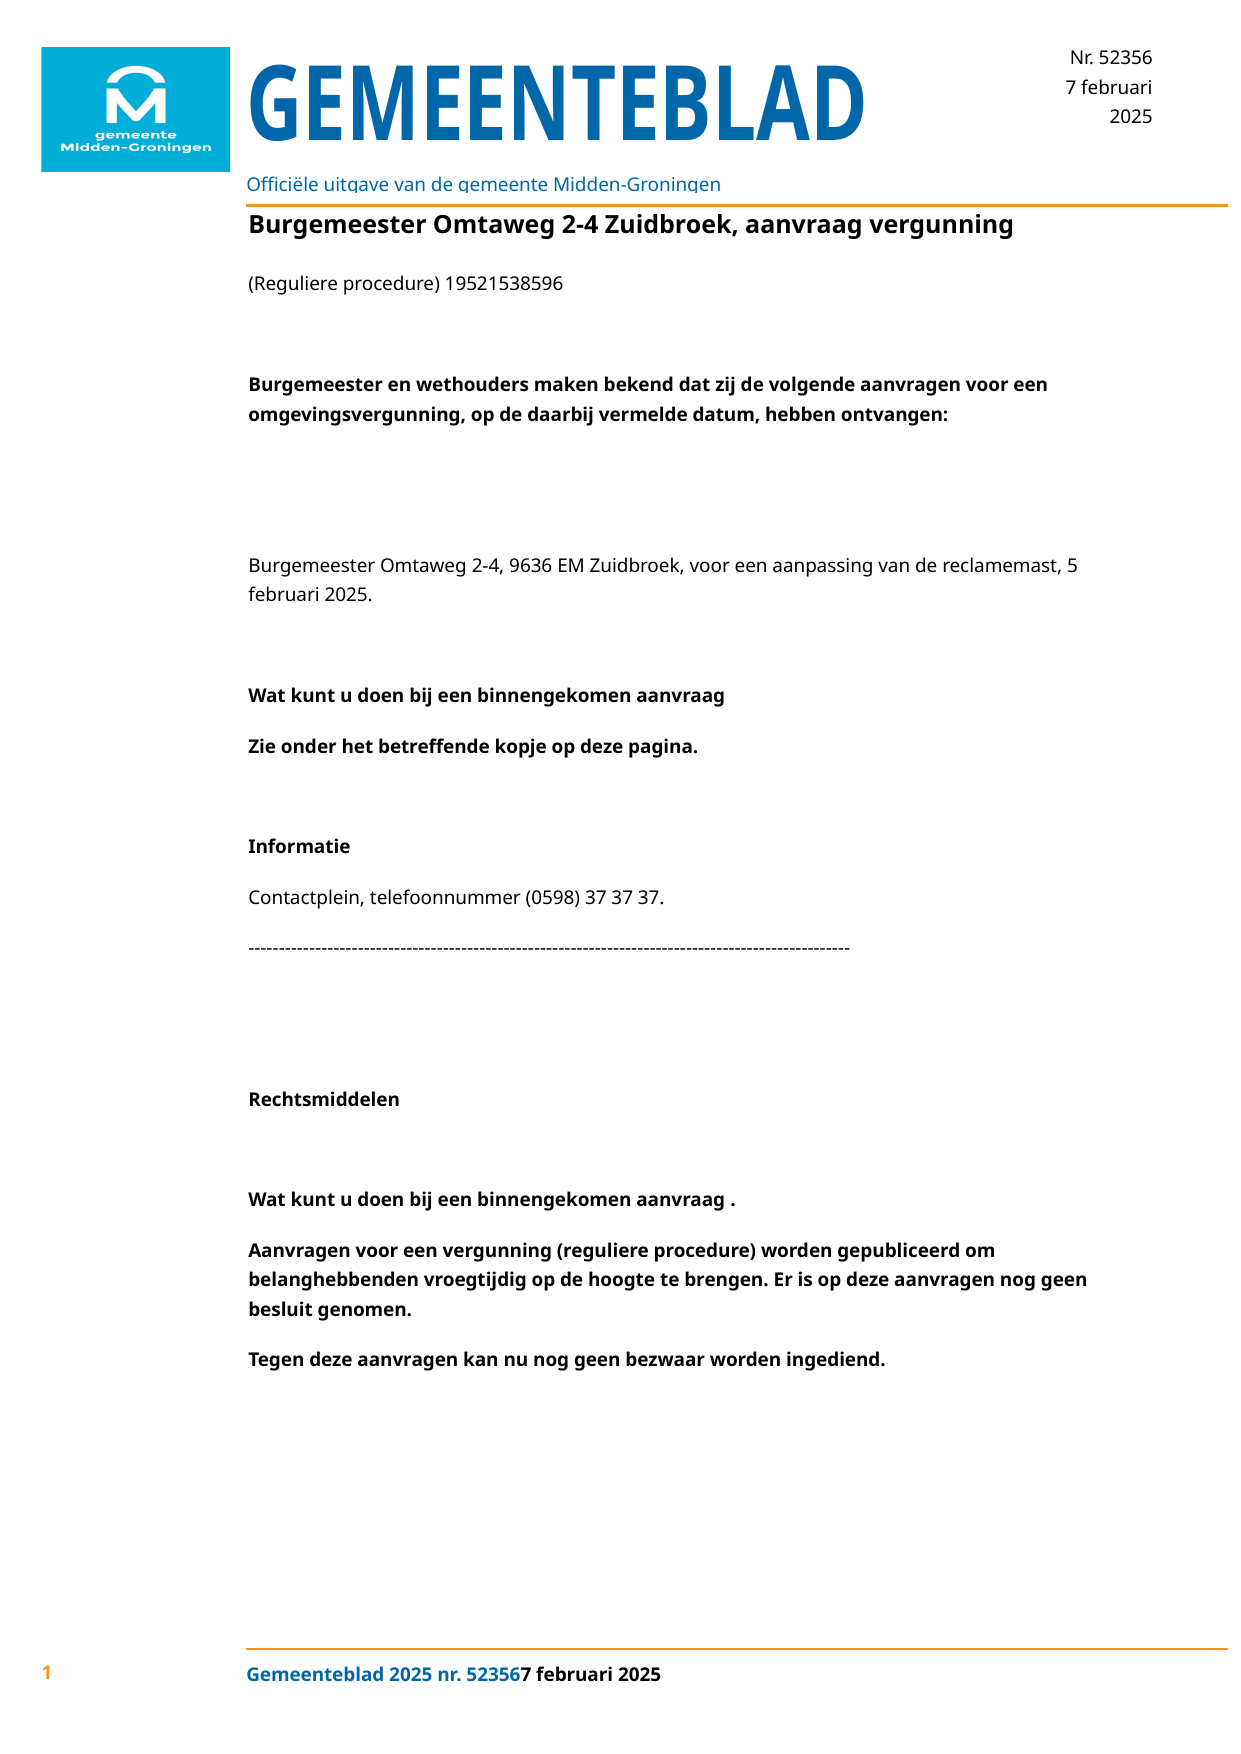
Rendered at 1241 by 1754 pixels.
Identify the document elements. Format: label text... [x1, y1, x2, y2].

text Rechtsmiddelen [248, 1086, 1152, 1111]
text Burgemeester Omtaweg 2-4, 9636 EM Zuidbroek, voor een aanpassing van de reclamemast, 5 februari 2025. [248, 552, 1152, 607]
picture [108, 66, 164, 82]
text Wat kunt u doen bij een binnengekomen aanvraag . [248, 1187, 1152, 1212]
text Wat kunt u doen bij een binnengekomen aanvraag [248, 682, 1152, 708]
text Aanvragen voor een vergunning (reguliere procedure) worden gepubliceerd om belanghebbenden vroegtijdig op de hoogte te brengen. Er is op deze aanvragen nog geen besluit genomen. [248, 1237, 1152, 1322]
text (Reguliere procedure) 19521538596 [248, 270, 1152, 296]
text Zie onder het betreffende kopje op deze pagina. [248, 733, 1152, 758]
text Burgemeester Omtaweg 2-4 Zuidbroek, aanvraag vergunning [248, 207, 1152, 241]
text Burgemeester en wethouders maken bekend dat zij de volgende aanvragen voor een omgevingsvergunning, op de daarbij vermelde datum, hebben ontvangen: [248, 371, 1152, 426]
text --------------------------------------------------------------------------------------------------- [248, 934, 1152, 960]
text Tegen deze aanvragen kan nu nog geen bezwaar worden ingediend. [248, 1347, 1152, 1372]
picture [107, 89, 165, 122]
text Contactplein, telefoonnummer (0598) 37 37 37. [248, 884, 1152, 910]
text Informatie [248, 834, 1152, 859]
picture [184, 146, 190, 153]
